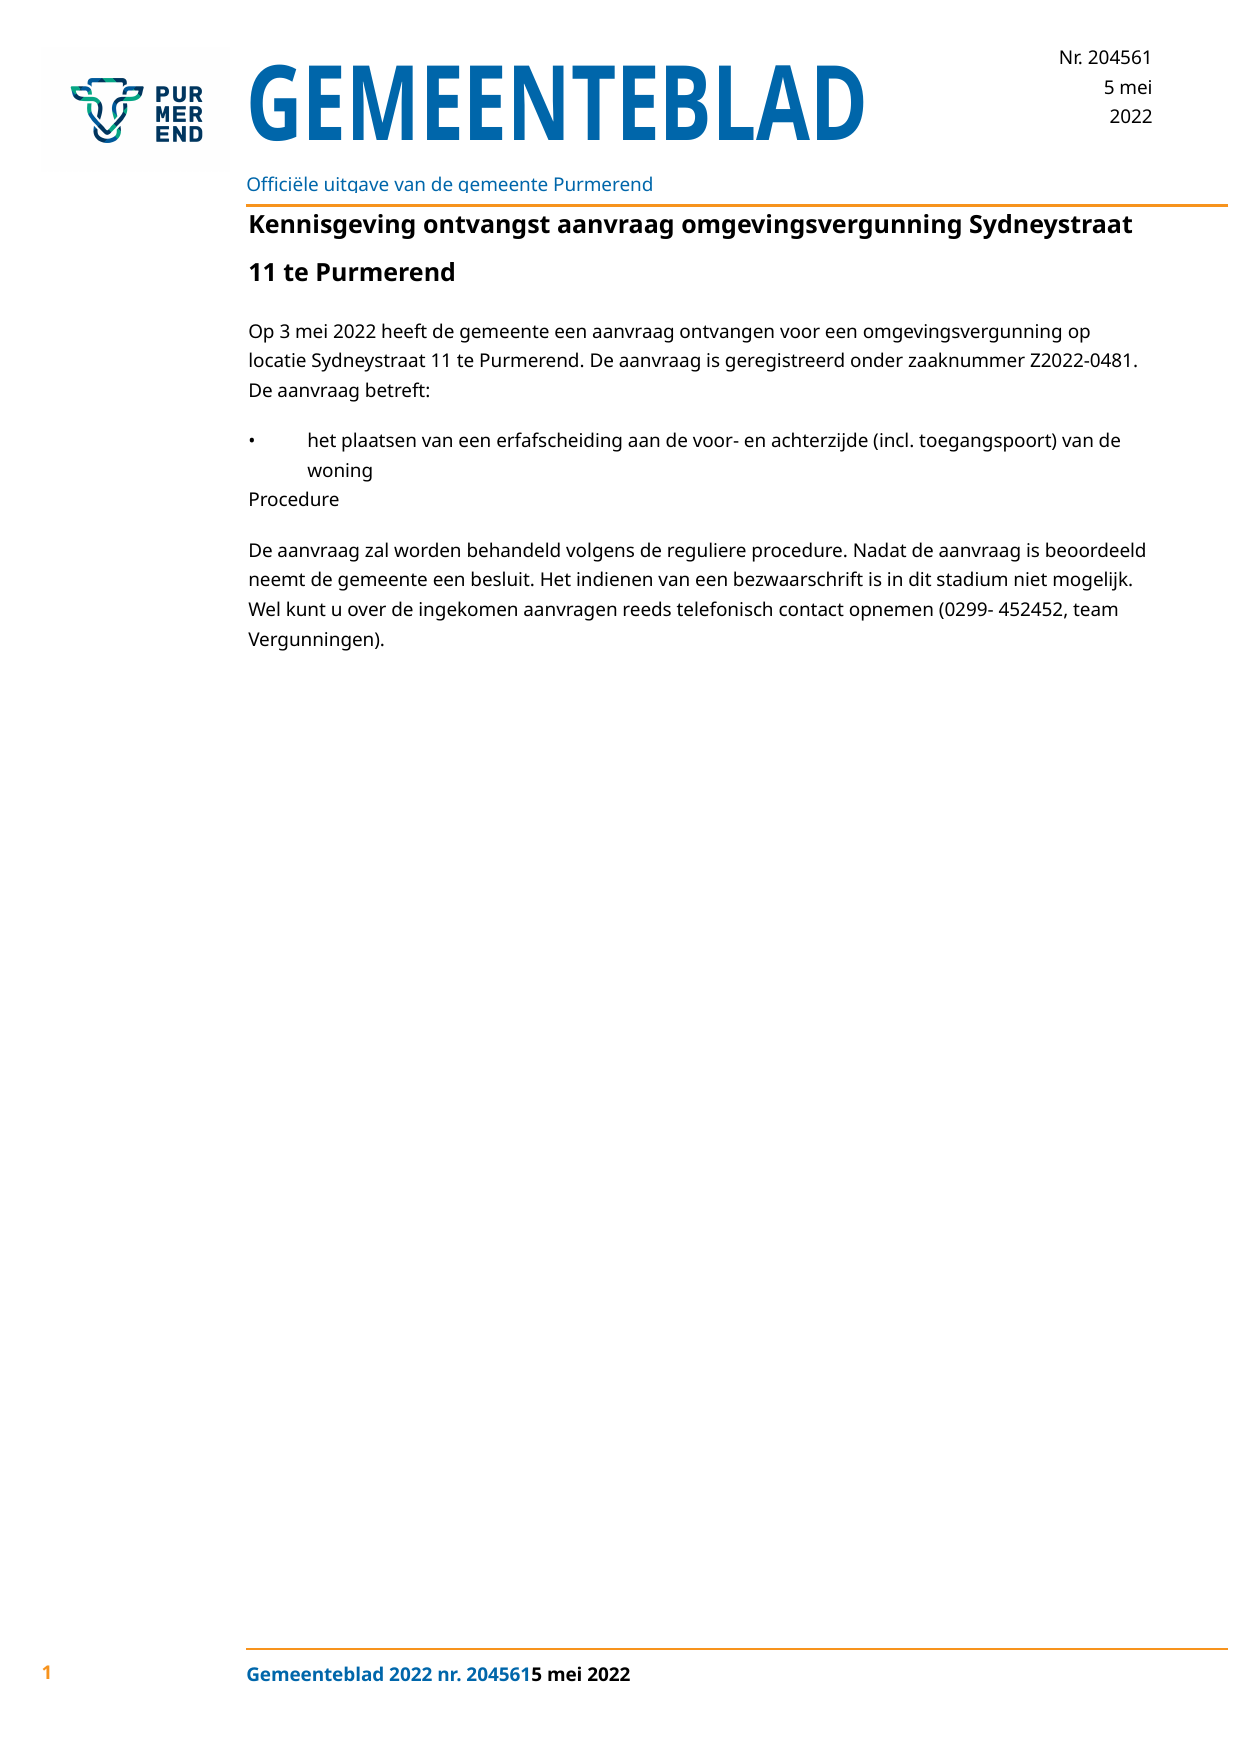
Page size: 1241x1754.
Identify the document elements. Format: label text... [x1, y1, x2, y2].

text Procedure [248, 487, 1152, 512]
text De aanvraag zal worden behandeld volgens de reguliere procedure. Nadat de aanvraag is beoordeeld neemt de gemeente een besluit. Het indienen van een bezwaarschrift is in dit stadium niet mogelijk. Wel kunt u over de ingekomen aanvragen reeds telefonisch contact opnemen (0299- 452452, team Vergunningen). [248, 537, 1152, 652]
list het plaatsen van een erfafscheiding aan de voor- en achterzijde (incl. toegangspoort) van de woning [248, 427, 1152, 483]
picture [41, 47, 231, 172]
text Kennisgeving ontvangst aanvraag omgevingsvergunning Sydneystraat 11 te Purmerend [248, 207, 1152, 288]
text Op 3 mei 2022 heeft de gemeente een aanvraag ontvangen voor een omgevingsvergunning op locatie Sydneystraat 11 te Purmerend. De aanvraag is geregistreerd onder zaaknummer Z2022-0481. De aanvraag betreft: [248, 318, 1152, 403]
